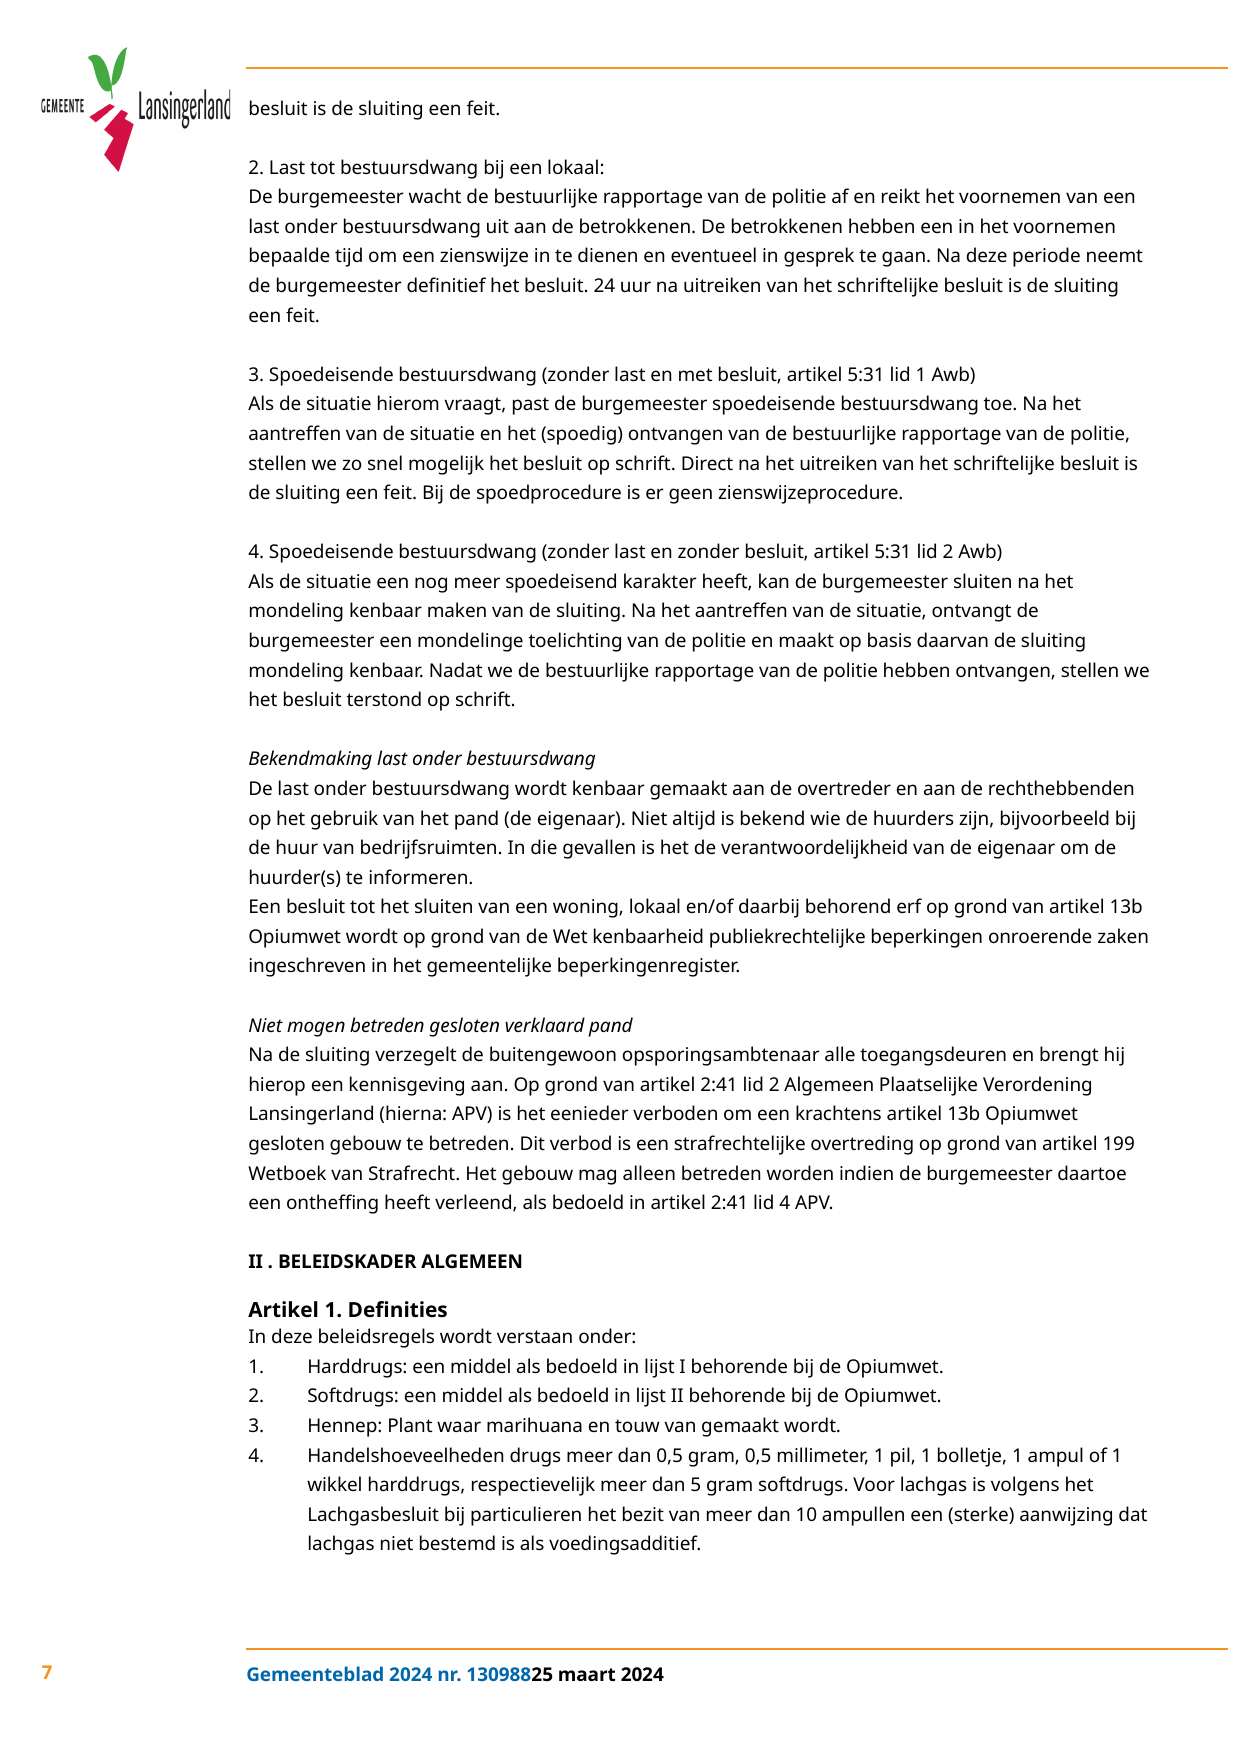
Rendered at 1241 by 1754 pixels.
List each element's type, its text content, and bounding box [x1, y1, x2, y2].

text II . BELEIDSKADER ALGEMEEN [248, 1248, 1152, 1274]
text Niet mogen betreden gesloten verklaard pand [248, 1012, 1152, 1038]
text Een besluit tot het sluiten van een woning, lokaal en/of daarbij behorend erf op grond van artikel 13b Opiumwet wordt op grond van de Wet kenbaarheid publiekrechtelijke beperkingen onroerende zaken ingeschreven in het gemeentelijke beperkingenregister. [248, 893, 1152, 978]
list Hennep: Plant waar marihuana en touw van gemaakt wordt. [248, 1412, 1152, 1438]
text besluit is de sluiting een feit. [248, 95, 1152, 121]
text Als de situatie een nog meer spoedeisend karakter heeft, kan de burgemeester sluiten na het mondeling kenbaar maken van de sluiting. Na het aantreffen van de situatie, ontvangt de burgemeester een mondelinge toelichting van de politie en maakt op basis daarvan de sluiting mondeling kenbaar. Nadat we de bestuurlijke rapportage van de politie hebben ontvangen, stellen we het besluit terstond op schrift. [248, 568, 1152, 712]
text Artikel 1. Definities [248, 1295, 1152, 1323]
text De burgemeester wacht de bestuurlijke rapportage van de politie af en reikt het voornemen van een last onder bestuursdwang uit aan de betrokkenen. De betrokkenen hebben een in het voornemen bepaalde tijd om een zienswijze in te dienen en eventueel in gesprek te gaan. Na deze periode neemt de burgemeester definitief het besluit. 24 uur na uitreiken van het schriftelijke besluit is de sluiting een feit. [248, 183, 1152, 328]
text Als de situatie hierom vraagt, past de burgemeester spoedeisende bestuursdwang toe. Na het aantreffen van de situatie en het (spoedig) ontvangen van de bestuurlijke rapportage van de politie, stellen we zo snel mogelijk het besluit op schrift. Direct na het uitreiken van het schriftelijke besluit is de sluiting een feit. Bij de spoedprocedure is er geen zienswijzeprocedure. [248, 391, 1152, 505]
text 2. Last tot bestuursdwang bij een lokaal: [248, 154, 1152, 180]
text 4. Spoedeisende bestuursdwang (zonder last en zonder besluit, artikel 5:31 lid 2 Awb) [248, 538, 1152, 564]
list Handelshoeveelheden drugs meer dan 0,5 gram, 0,5 millimeter, 1 pil, 1 bolletje, 1 ampul of 1 wikkel harddrugs, respectievelijk meer dan 5 gram softdrugs. Voor lachgas is volgens het Lachgasbesluit bij particulieren het bezit van meer dan 10 ampullen een (sterke) aanwijzing dat lachgas niet bestemd is als voedingsadditief. [248, 1442, 1152, 1556]
text Na de sluiting verzegelt de buitengewoon opsporingsambtenaar alle toegangsdeuren en brengt hij hierop een kennisgeving aan. Op grond van artikel 2:41 lid 2 Algemeen Plaatselijke Verordening Lansingerland (hierna: APV) is het eenieder verboden om een krachtens artikel 13b Opiumwet gesloten gebouw te betreden. Dit verbod is een strafrechtelijke overtreding op grond van artikel 199 Wetboek van Strafrecht. Het gebouw mag alleen betreden worden indien de burgemeester daartoe een ontheffing heeft verleend, als bedoeld in artikel 2:41 lid 4 APV. [248, 1041, 1152, 1215]
text Bekendmaking last onder bestuursdwang [248, 746, 1152, 771]
picture [41, 47, 231, 172]
text 3. Spoedeisende bestuursdwang (zonder last en met besluit, artikel 5:31 lid 1 Awb) [248, 361, 1152, 387]
list Harddrugs: een middel als bedoeld in lijst I behorende bij de Opiumwet. [248, 1353, 1152, 1379]
text In deze beleidsregels wordt verstaan onder: [248, 1323, 1152, 1349]
text De last onder bestuursdwang wordt kenbaar gemaakt aan de overtreder en aan de rechthebbenden op het gebruik van het pand (de eigenaar). Niet altijd is bekend wie de huurders zijn, bijvoorbeeld bij de huur van bedrijfsruimten. In die gevallen is het de verantwoordelijkheid van de eigenaar om de huurder(s) te informeren. [248, 775, 1152, 890]
list Softdrugs: een middel als bedoeld in lijst II behorende bij de Opiumwet. [248, 1383, 1152, 1408]
